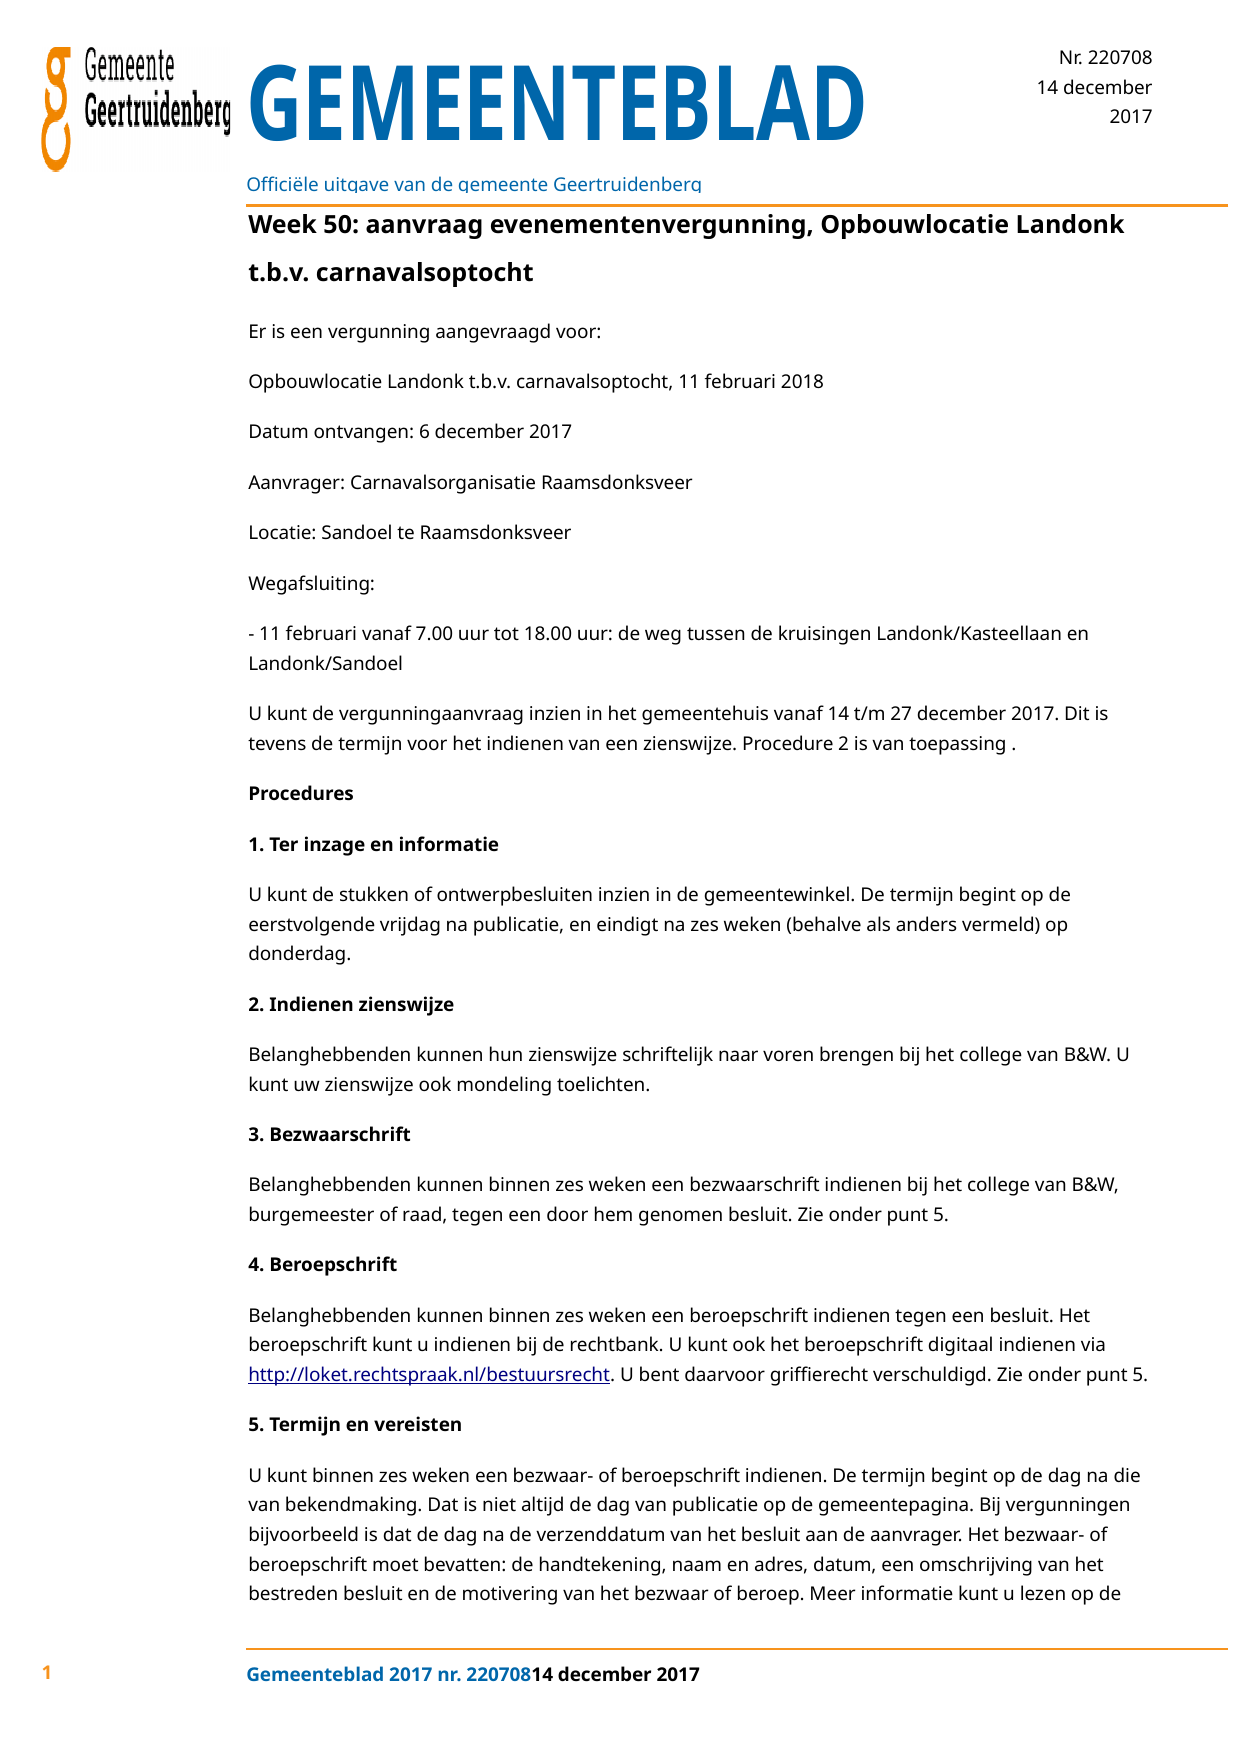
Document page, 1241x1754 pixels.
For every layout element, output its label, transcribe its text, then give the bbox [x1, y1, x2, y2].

text Datum ontvangen: 6 december 2017 [248, 419, 1152, 444]
text Aanvrager: Carnavalsorganisatie Raamsdonksveer [248, 469, 1152, 495]
text - 11 februari vanaf 7.00 uur tot 18.00 uur: de weg tussen de kruisingen Landonk/Kasteellaan en Landonk/Sandoel [248, 620, 1152, 676]
text 3. Bezwaarschrift [248, 1121, 1152, 1147]
text Week 50: aanvraag evenementenvergunning, Opbouwlocatie Landonk t.b.v. carnavalsoptocht [248, 207, 1152, 288]
text U kunt binnen zes weken een bezwaar- of beroepschrift indienen. De termijn begint op de dag na die van bekendmaking. Dat is niet altijd de dag van publicatie op de gemeentepagina. Bij vergunningen bijvoorbeeld is dat de dag na de verzenddatum van het besluit aan de aanvrager. Het bezwaar- of beroepschrift moet bevatten: de handtekening, naam en adres, datum, een omschrijving van het bestreden besluit en de motivering van het bezwaar of beroep. Meer informatie kunt u lezen op de [248, 1462, 1152, 1606]
text Belanghebbenden kunnen binnen zes weken een bezwaarschrift indienen bij het college van B&W, burgemeester of raad, tegen een door hem genomen besluit. Zie onder punt 5. [248, 1172, 1152, 1227]
text Locatie: Sandoel te Raamsdonksveer [248, 519, 1152, 545]
text Opbouwlocatie Landonk t.b.v. carnavalsoptocht, 11 februari 2018 [248, 368, 1152, 394]
text U kunt de stukken of ontwerpbesluiten inzien in de gemeentewinkel. De termijn begint op de eerstvolgende vrijdag na publicatie, en eindigt na zes weken (behalve als anders vermeld) op donderdag. [248, 881, 1152, 966]
text Belanghebbenden kunnen binnen zes weken een beroepschrift indienen tegen een besluit. Het beroepschrift kunt u indienen bij de rechtbank. U kunt ook het beroepschrift digitaal indienen via http://loket.rechtspraak.nl/bestuursrecht. U bent daarvoor griffierecht verschuldigd. Zie onder punt 5. [248, 1302, 1152, 1387]
text Belanghebbenden kunnen hun zienswijze schriftelijk naar voren brengen bij het college van B&W. U kunt uw zienswijze ook mondeling toelichten. [248, 1041, 1152, 1097]
text 2. Indienen zienswijze [248, 991, 1152, 1017]
picture [41, 47, 231, 172]
text 5. Termijn en vereisten [248, 1412, 1152, 1437]
text Er is een vergunning aangevraagd voor: [248, 318, 1152, 344]
text U kunt de vergunningaanvraag inzien in het gemeentehuis vanaf 14 t/m 27 december 2017. Dit is tevens de termijn voor het indienen van een zienswijze. Procedure 2 is van toepassing . [248, 700, 1152, 756]
text Wegafsluiting: [248, 570, 1152, 596]
text 4. Beroepschrift [248, 1252, 1152, 1277]
text 1. Ter inzage en informatie [248, 831, 1152, 857]
text Procedures [248, 780, 1152, 806]
